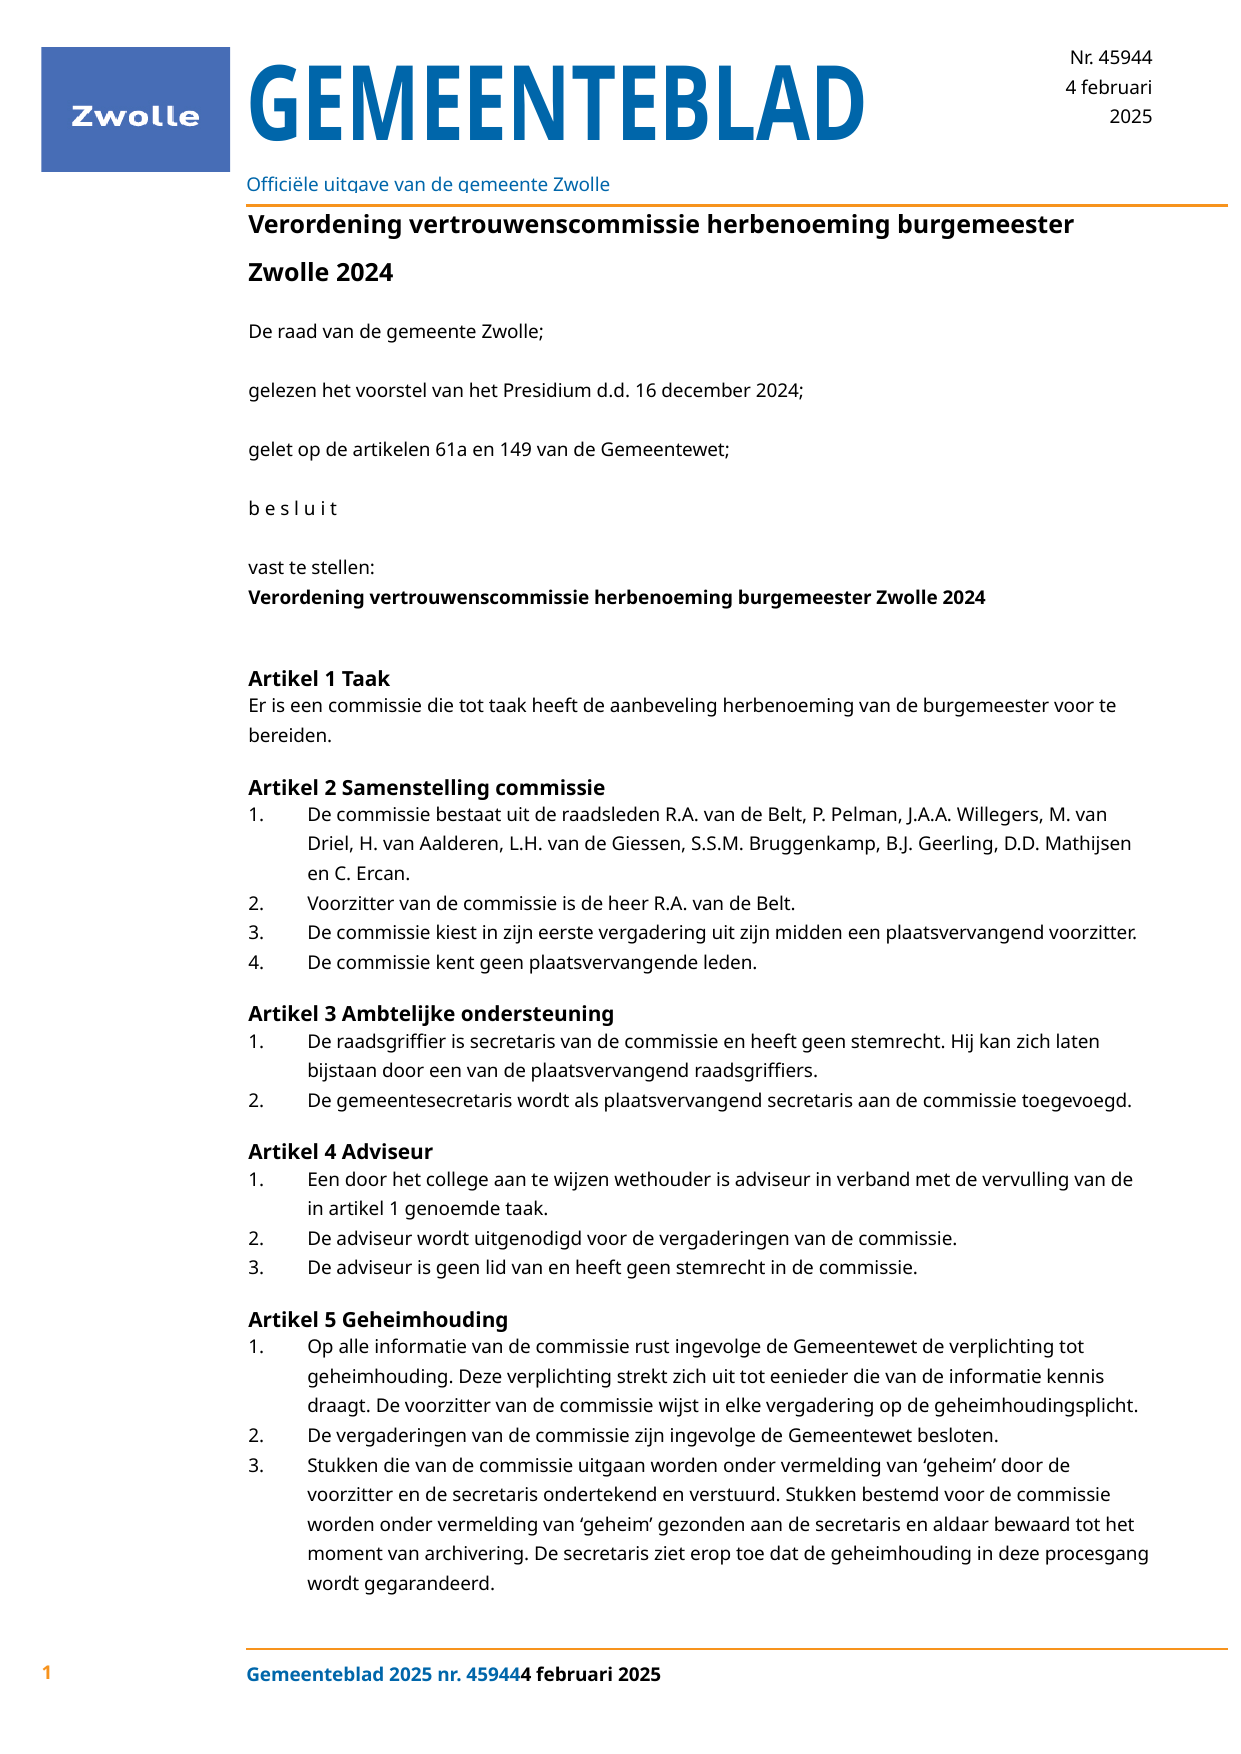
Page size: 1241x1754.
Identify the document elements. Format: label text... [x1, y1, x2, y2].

list Voorzitter van de commissie is de heer R.A. van de Belt. [248, 890, 1152, 916]
text Artikel 1 Taak [248, 664, 1152, 693]
list Op alle informatie van de commissie rust ingevolge de Gemeentewet de verplichting tot geheimhouding. Deze verplichting strekt zich uit tot eenieder die van de informatie kennis draagt. De voorzitter van de commissie wijst in elke vergadering op de geheimhoudingsplicht. [248, 1333, 1152, 1418]
list De commissie bestaat uit de raadsleden R.A. van de Belt, P. Pelman, J.A.A. Willegers, M. van Driel, H. van Aalderen, L.H. van de Giessen, S.S.M. Bruggenkamp, B.J. Geerling, D.D. Mathijsen en C. Ercan. [248, 801, 1152, 886]
list De vergaderingen van de commissie zijn ingevolge de Gemeentewet besloten. [248, 1422, 1152, 1448]
text Artikel 3 Ambtelijke ondersteuning [248, 999, 1152, 1028]
text Artikel 2 Samenstelling commissie [248, 773, 1152, 801]
list De raadsgriffier is secretaris van de commissie en heeft geen stemrecht. Hij kan zich laten bijstaan door een van de plaatsvervangend raadsgriffiers. [248, 1028, 1152, 1083]
text De raad van de gemeente Zwolle; [248, 318, 1152, 344]
list De gemeentesecretaris wordt als plaatsvervangend secretaris aan de commissie toegevoegd. [248, 1087, 1152, 1113]
text Er is een commissie die tot taak heeft de aanbeveling herbenoeming van de burgemeester voor te bereiden. [248, 693, 1152, 748]
text Artikel 4 Adviseur [248, 1137, 1152, 1166]
text gelet op de artikelen 61a en 149 van de Gemeentewet; [248, 436, 1152, 462]
text gelezen het voorstel van het Presidium d.d. 16 december 2024; [248, 377, 1152, 403]
text Verordening vertrouwenscommissie herbenoeming burgemeester Zwolle 2024 [248, 584, 1152, 610]
list De adviseur is geen lid van en heeft geen stemrecht in de commissie. [248, 1254, 1152, 1280]
text Artikel 5 Geheimhouding [248, 1305, 1152, 1333]
list De adviseur wordt uitgenodigd voor de vergaderingen van de commissie. [248, 1225, 1152, 1251]
list De commissie kiest in zijn eerste vergadering uit zijn midden een plaatsvervangend voorzitter. [248, 919, 1152, 945]
text Verordening vertrouwenscommissie herbenoeming burgemeester Zwolle 2024 [248, 207, 1152, 288]
picture [41, 47, 231, 172]
list De commissie kent geen plaatsvervangende leden. [248, 949, 1152, 975]
list Stukken die van de commissie uitgaan worden onder vermelding van ‘geheim’ door de voorzitter en de secretaris ondertekend en verstuurd. Stukken bestemd voor de commissie worden onder vermelding van ‘geheim’ gezonden aan de secretaris en aldaar bewaard tot het moment van archivering. De secretaris ziet erop toe dat de geheimhouding in deze procesgang wordt gegarandeerd. [248, 1452, 1152, 1596]
list Een door het college aan te wijzen wethouder is adviseur in verband met de vervulling van de in artikel 1 genoemde taak. [248, 1166, 1152, 1221]
text b e s l u i t [248, 495, 1152, 521]
text vast te stellen: [248, 554, 1152, 580]
